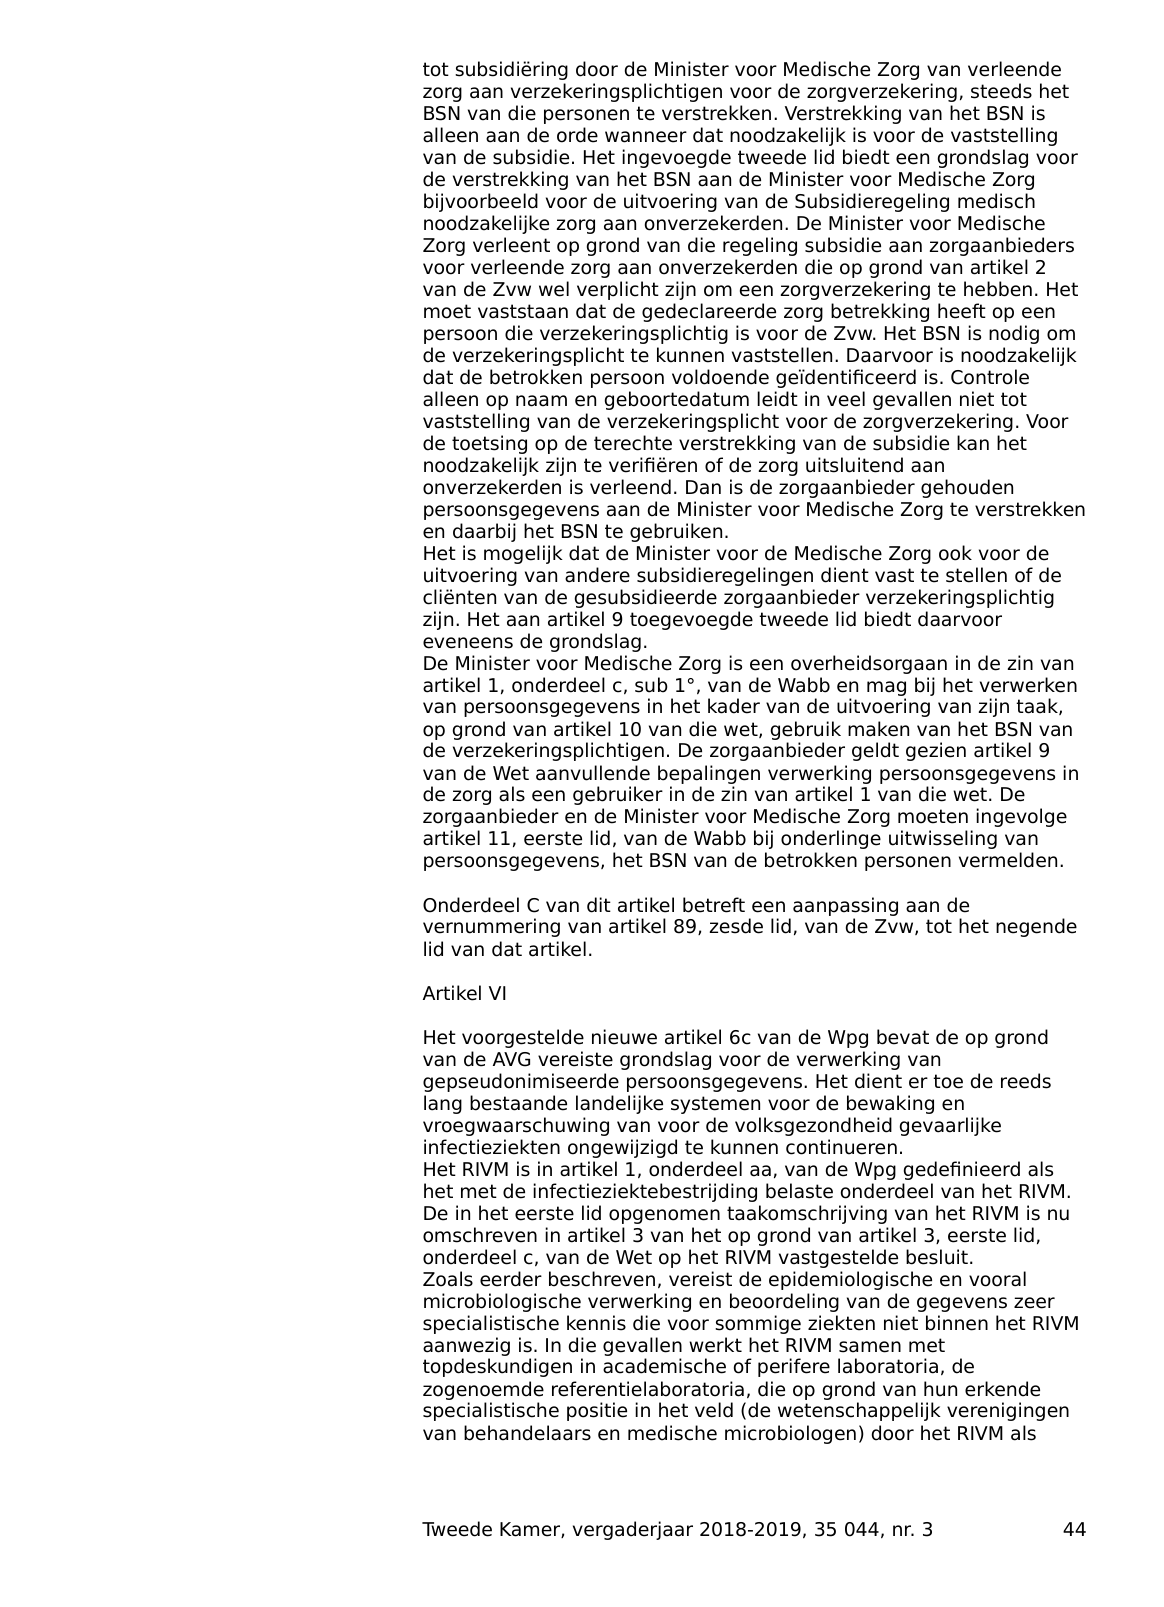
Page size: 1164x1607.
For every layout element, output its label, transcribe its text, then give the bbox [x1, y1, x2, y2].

text Het RIVM is in artikel 1, onderdeel aa, van de Wpg gedefinieerd als het met de infectieziektebestrijding belaste onderdeel van het RIVM. De in het eerste lid opgenomen taakomschrijving van het RIVM is nu omschreven in artikel 3 van het op grond van artikel 3, eerste lid, onderdeel c, van de Wet op het RIVM vastgestelde besluit. [422, 1159, 1087, 1268]
subtitle Artikel VI [422, 983, 1087, 1004]
text Onderdeel C van dit artikel betreft een aanpassing aan de vernummering van artikel 89, zesde lid, van de Zvw, tot het negende lid van dat artikel. [422, 894, 1087, 960]
text Het is mogelijk dat de Minister voor de Medische Zorg ook voor de uitvoering van andere subsidieregelingen dient vast te stellen of de cliënten van de gesubsidieerde zorgaanbieder verzekeringsplichtig zijn. Het aan artikel 9 toegevoegde tweede lid biedt daarvoor eveneens de grondslag. [422, 543, 1087, 652]
text De Minister voor Medische Zorg is een overheidsorgaan in de zin van artikel 1, onderdeel c, sub 1°, van de Wabb en mag bij het verwerken van persoonsgegevens in het kader van de uitvoering van zijn taak, op grond van artikel 10 van die wet, gebruik maken van het BSN van de verzekeringsplichtigen. De zorgaanbieder geldt gezien artikel 9 van de Wet aanvullende bepalingen verwerking persoonsgegevens in de zorg als een gebruiker in de zin van artikel 1 van die wet. De zorgaanbieder en de Minister voor Medische Zorg moeten ingevolge artikel 11, eerste lid, van de Wabb bij onderlinge uitwisseling van persoonsgegevens, het BSN van de betrokken personen vermelden. [422, 652, 1087, 872]
text Zoals eerder beschreven, vereist de epidemiologische en vooral microbiologische verwerking en beoordeling van de gegevens zeer specialistische kennis die voor sommige ziekten niet binnen het RIVM aanwezig is. In die gevallen werkt het RIVM samen met topdeskundigen in academische of perifere laboratoria, de zogenoemde referentielaboratoria, die op grond van hun erkende specialistische positie in het veld (de wetenschappelijk verenigingen van behandelaars en medische microbiologen) door het RIVM als [422, 1268, 1087, 1444]
text tot subsidiëring door de Minister voor Medische Zorg van verleende zorg aan verzekeringsplichtigen voor de zorgverzekering, steeds het BSN van die personen te verstrekken. Verstrekking van het BSN is alleen aan de orde wanneer dat noodzakelijk is voor de vaststelling van de subsidie. Het ingevoegde tweede lid biedt een grondslag voor de verstrekking van het BSN aan de Minister voor Medische Zorg bijvoorbeeld voor de uitvoering van de Subsidieregeling medisch noodzakelijke zorg aan onverzekerden. De Minister voor Medische Zorg verleent op grond van die regeling subsidie aan zorgaanbieders voor verleende zorg aan onverzekerden die op grond van artikel 2 van de Zvw wel verplicht zijn om een zorgverzekering te hebben. Het moet vaststaan dat de gedeclareerde zorg betrekking heeft op een persoon die verzekeringsplichtig is voor de Zvw. Het BSN is nodig om de verzekeringsplicht te kunnen vaststellen. Daarvoor is noodzakelijk dat de betrokken persoon voldoende geïdentificeerd is. Controle alleen op naam en geboortedatum leidt in veel gevallen niet tot vaststelling van de verzekeringsplicht voor de zorgverzekering. Voor de toetsing op de terechte verstrekking van de subsidie kan het noodzakelijk zijn te verifiëren of de zorg uitsluitend aan onverzekerden is verleend. Dan is de zorgaanbieder gehouden persoonsgegevens aan de Minister voor Medische Zorg te verstrekken en daarbij het BSN te gebruiken. [422, 59, 1087, 543]
text Het voorgestelde nieuwe artikel 6c van de Wpg bevat de op grond van de AVG vereiste grondslag voor de verwerking van gepseudonimiseerde persoonsgegevens. Het dient er toe de reeds lang bestaande landelijke systemen voor de bewaking en vroegwaarschuwing van voor de volksgezondheid gevaarlijke infectieziekten ongewijzigd te kunnen continueren. [422, 1027, 1087, 1159]
